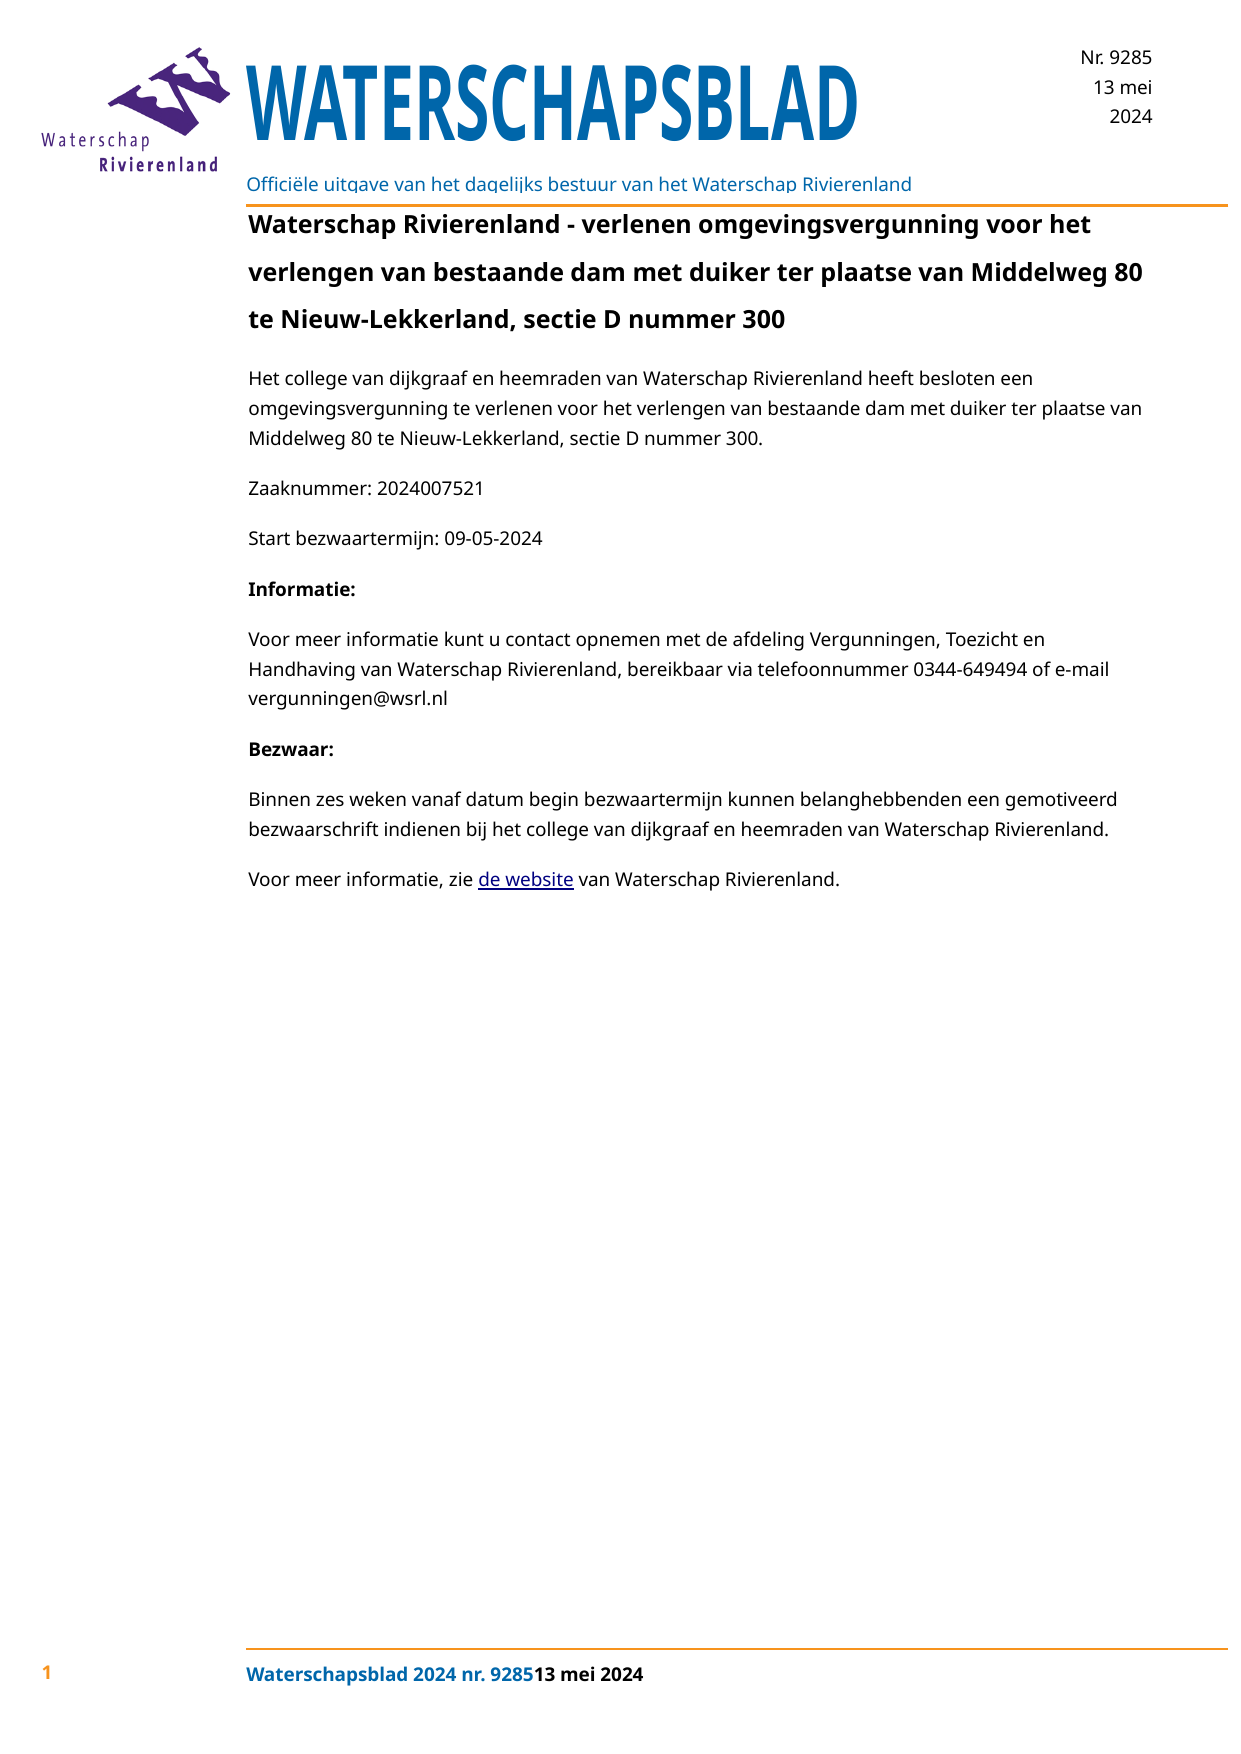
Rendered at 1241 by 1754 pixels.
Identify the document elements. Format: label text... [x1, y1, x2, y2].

text Voor meer informatie kunt u contact opnemen met de afdeling Vergunningen, Toezicht en Handhaving van Waterschap Rivierenland, bereikbaar via telefoonnummer 0344-649494 of e-mail vergunningen@wsrl.nl [248, 626, 1152, 711]
text Het college van dijkgraaf en heemraden van Waterschap Rivierenland heeft besloten een omgevingsvergunning te verlenen voor het verlengen van bestaande dam met duiker ter plaatse van Middelweg 80 te Nieuw-Lekkerland, sectie D nummer 300. [248, 366, 1152, 450]
text Bezwaar: [248, 736, 1152, 762]
text Voor meer informatie, zie de website van Waterschap Rivierenland. [248, 866, 1152, 892]
text Informatie: [248, 576, 1152, 602]
text Waterschap Rivierenland - verlenen omgevingsvergunning voor het verlengen van bestaande dam met duiker ter plaatse van Middelweg 80 te Nieuw-Lekkerland, sectie D nummer 300 [248, 207, 1152, 336]
text Zaaknummer: 2024007521 [248, 475, 1152, 501]
picture [41, 47, 231, 172]
text Binnen zes weken vanaf datum begin bezwaartermijn kunnen belanghebbenden een gemotiveerd bezwaarschrift indienen bij het college van dijkgraaf en heemraden van Waterschap Rivierenland. [248, 786, 1152, 842]
text Start bezwaartermijn: 09-05-2024 [248, 526, 1152, 551]
